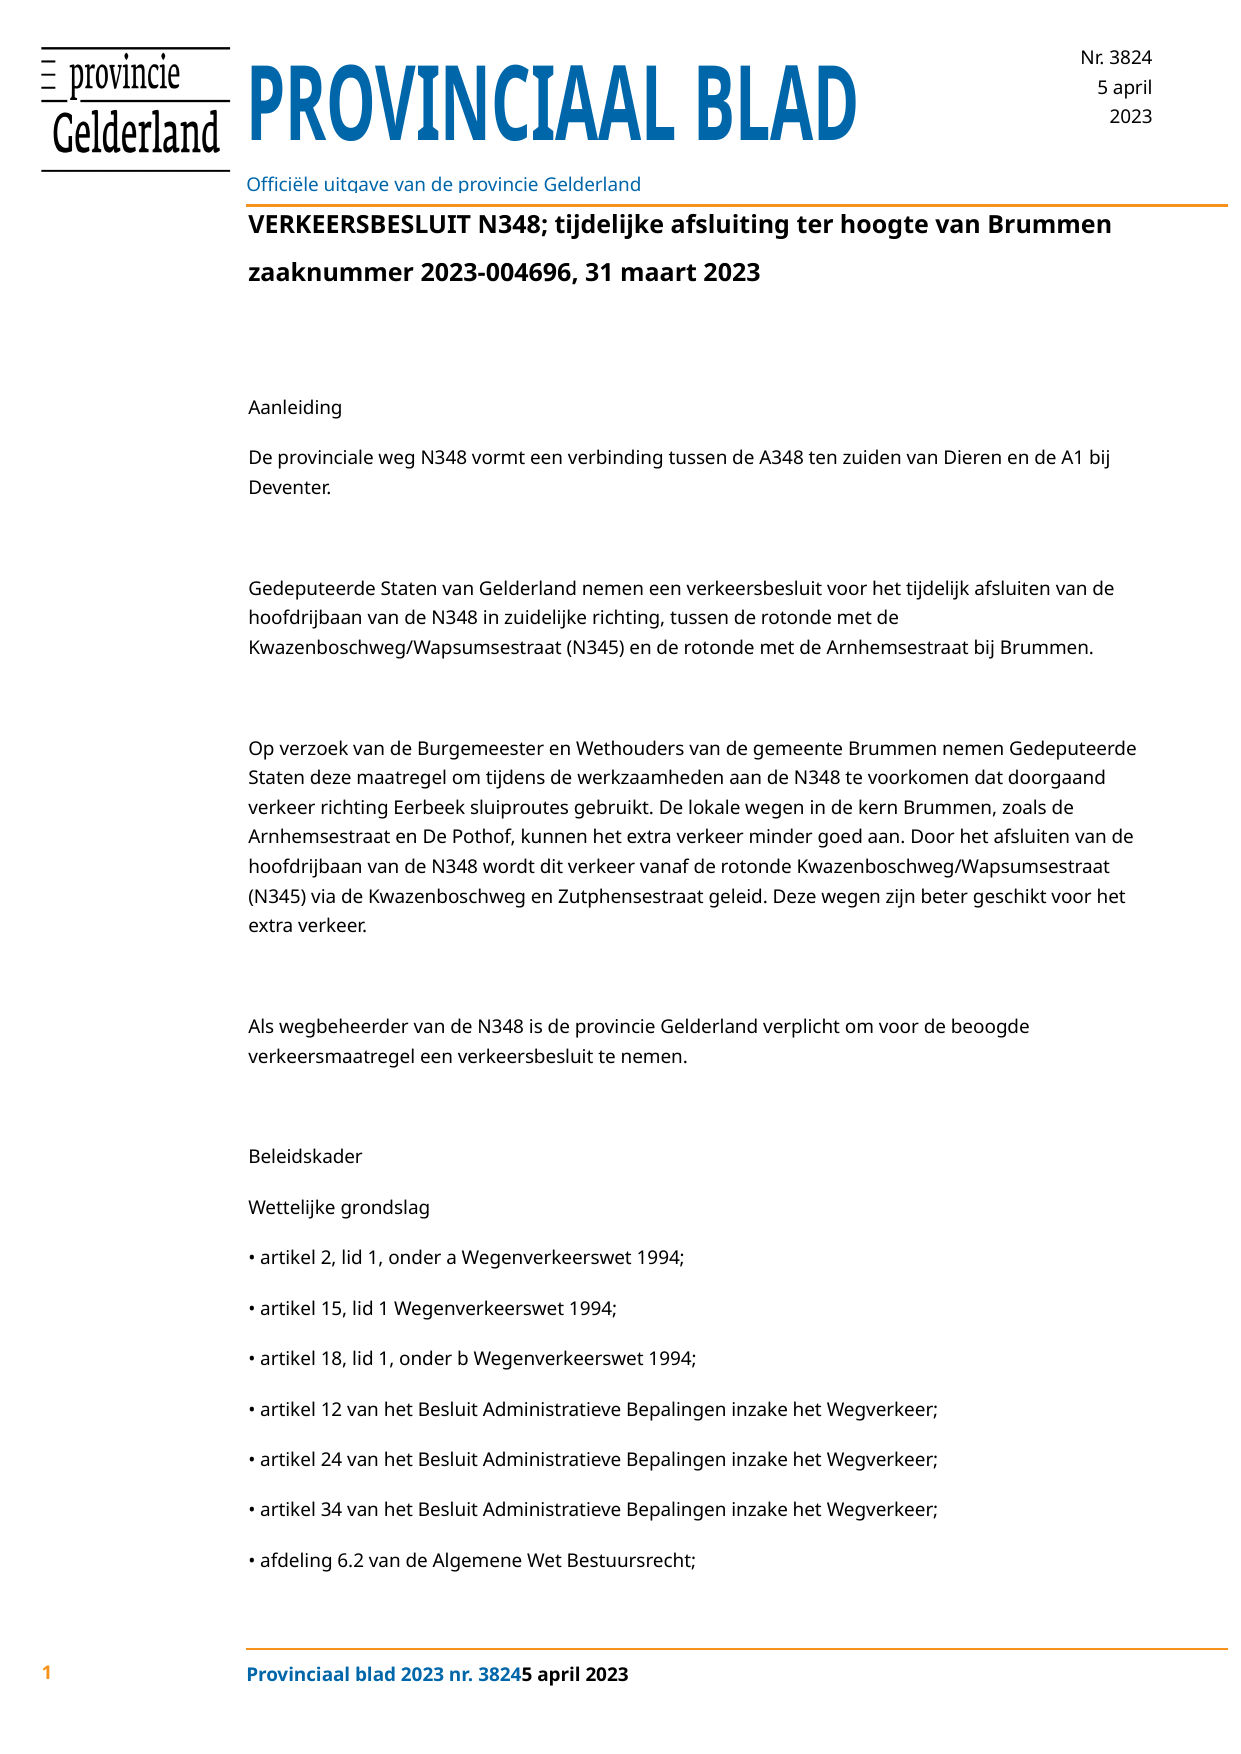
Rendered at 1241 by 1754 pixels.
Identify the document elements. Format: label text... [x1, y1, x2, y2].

text Beleidskader [248, 1144, 1152, 1169]
text Gedeputeerde Staten van Gelderland nemen een verkeersbesluit voor het tijdelijk afsluiten van de hoofdrijbaan van de N348 in zuidelijke richting, tussen de rotonde met de Kwazenboschweg/Wapsumsestraat (N345) en de rotonde met de Arnhemsestraat bij Brummen. [248, 575, 1152, 660]
text Op verzoek van de Burgemeester en Wethouders van de gemeente Brummen nemen Gedeputeerde Staten deze maatregel om tijdens de werkzaamheden aan de N348 te voorkomen dat doorgaand verkeer richting Eerbeek sluiproutes gebruikt. De lokale wegen in de kern Brummen, zoals de Arnhemsestraat en De Pothof, kunnen het extra verkeer minder goed aan. Door het afsluiten van de hoofdrijbaan van de N348 wordt dit verkeer vanaf de rotonde Kwazenboschweg/Wapsumsestraat (N345) via de Kwazenboschweg en Zutphensestraat geleid. Deze wegen zijn beter geschikt voor het extra verkeer. [248, 735, 1152, 938]
picture [41, 47, 231, 172]
text • artikel 15, lid 1 Wegenverkeerswet 1994; [248, 1295, 1152, 1321]
text • artikel 34 van het Besluit Administratieve Bepalingen inzake het Wegverkeer; [248, 1497, 1152, 1522]
text Aanleiding [248, 394, 1152, 420]
text • afdeling 6.2 van de Algemene Wet Bestuursrecht; [248, 1547, 1152, 1573]
text VERKEERSBESLUIT N348; tijdelijke afsluiting ter hoogte van Brummen zaaknummer 2023-004696, 31 maart 2023 [248, 207, 1152, 288]
text Als wegbeheerder van de N348 is de provincie Gelderland verplicht om voor de beoogde verkeersmaatregel een verkeersbesluit te nemen. [248, 1013, 1152, 1068]
text • artikel 18, lid 1, onder b Wegenverkeerswet 1994; [248, 1345, 1152, 1371]
text • artikel 12 van het Besluit Administratieve Bepalingen inzake het Wegverkeer; [248, 1396, 1152, 1421]
text • artikel 24 van het Besluit Administratieve Bepalingen inzake het Wegverkeer; [248, 1446, 1152, 1472]
text • artikel 2, lid 1, onder a Wegenverkeerswet 1994; [248, 1244, 1152, 1270]
text Wettelijke grondslag [248, 1194, 1152, 1220]
text De provinciale weg N348 vormt een verbinding tussen de A348 ten zuiden van Dieren en de A1 bij Deventer. [248, 444, 1152, 500]
